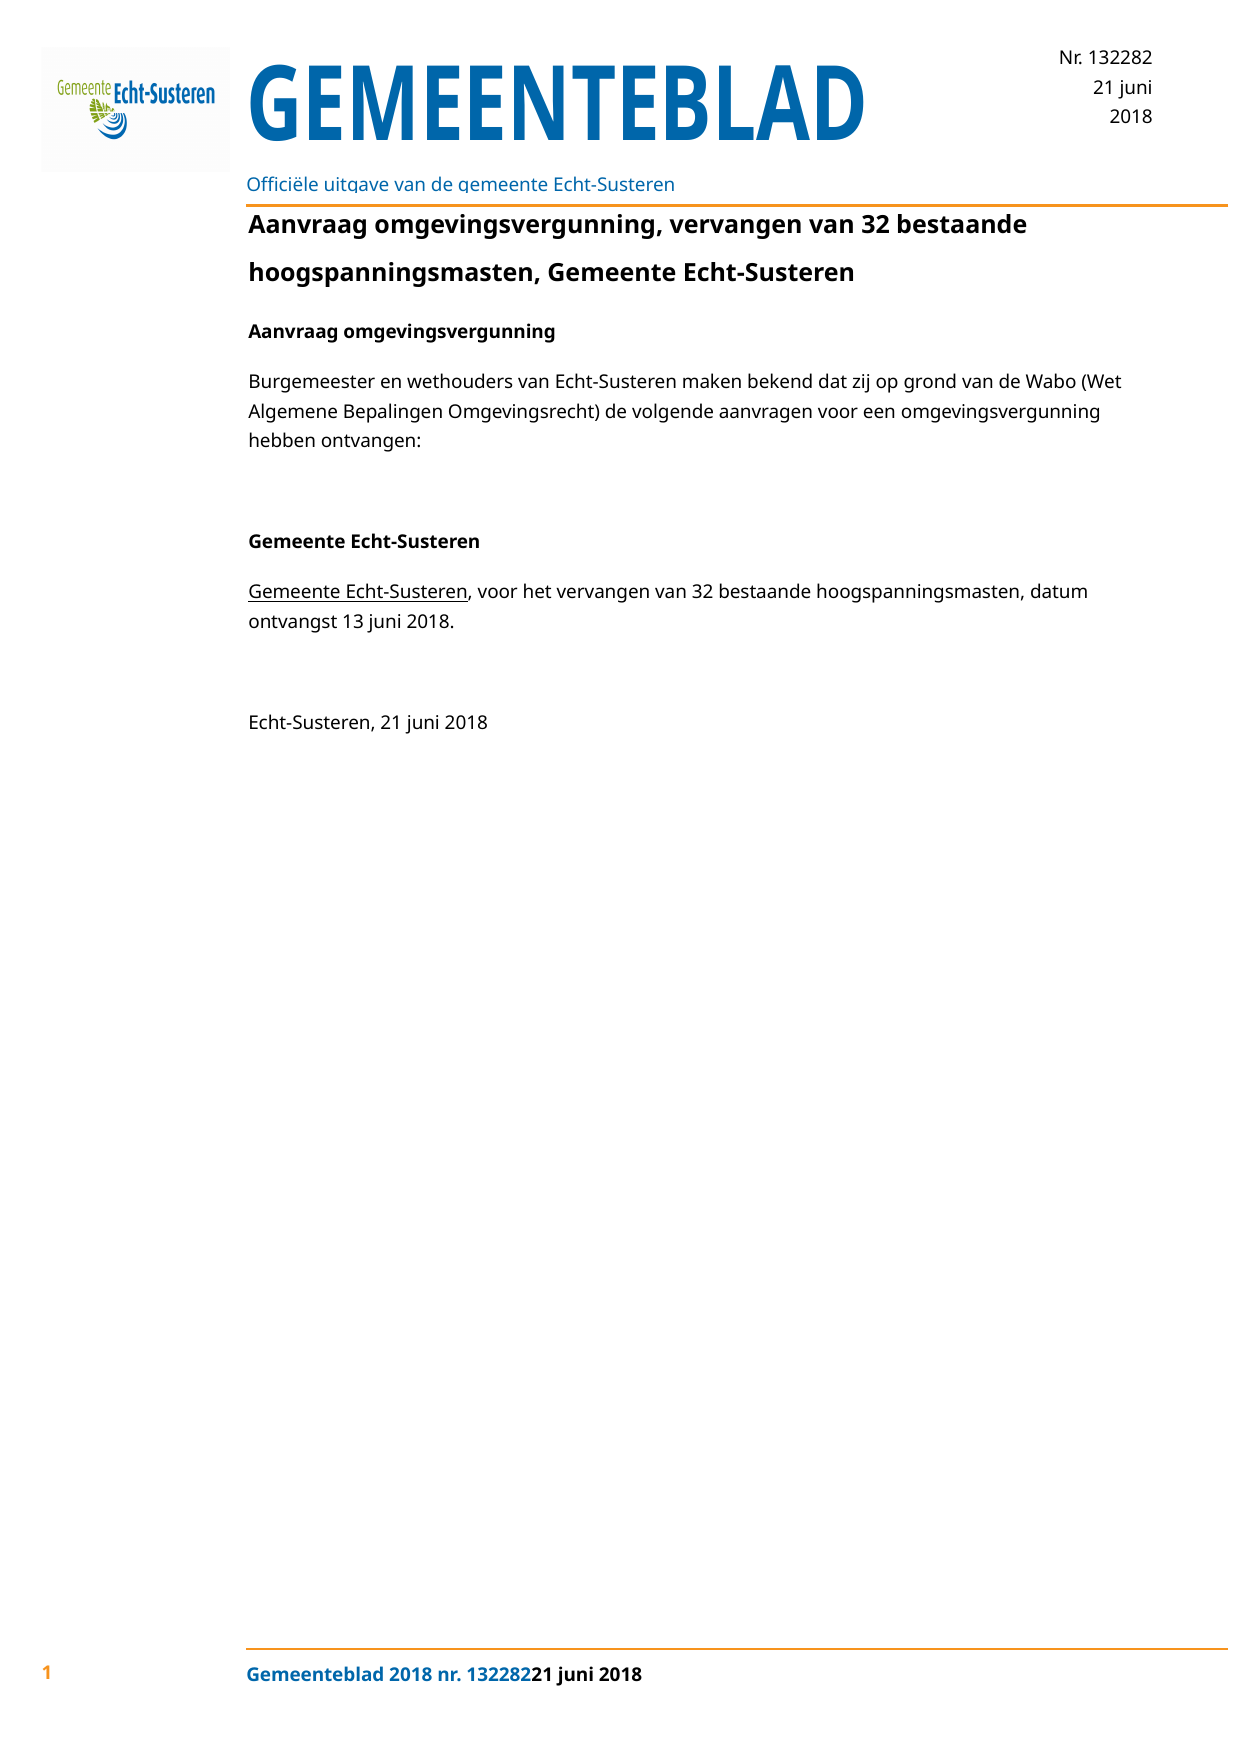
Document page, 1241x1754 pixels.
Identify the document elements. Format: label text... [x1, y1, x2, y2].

picture [41, 47, 231, 172]
text Burgemeester en wethouders van Echt-Susteren maken bekend dat zij op grond van de Wabo (Wet Algemene Bepalingen Omgevingsrecht) de volgende aanvragen voor een omgevingsvergunning hebben ontvangen: [248, 368, 1152, 453]
text Gemeente Echt-Susteren, voor het vervangen van 32 bestaande hoogspanningsmasten, datum ontvangst 13 juni 2018. [248, 579, 1152, 634]
text Echt-Susteren, 21 juni 2018 [248, 709, 1152, 735]
text Aanvraag omgevingsvergunning [248, 318, 1152, 344]
text Gemeente Echt-Susteren [248, 528, 1152, 554]
text Aanvraag omgevingsvergunning, vervangen van 32 bestaande hoogspanningsmasten, Gemeente Echt-Susteren [248, 207, 1152, 288]
